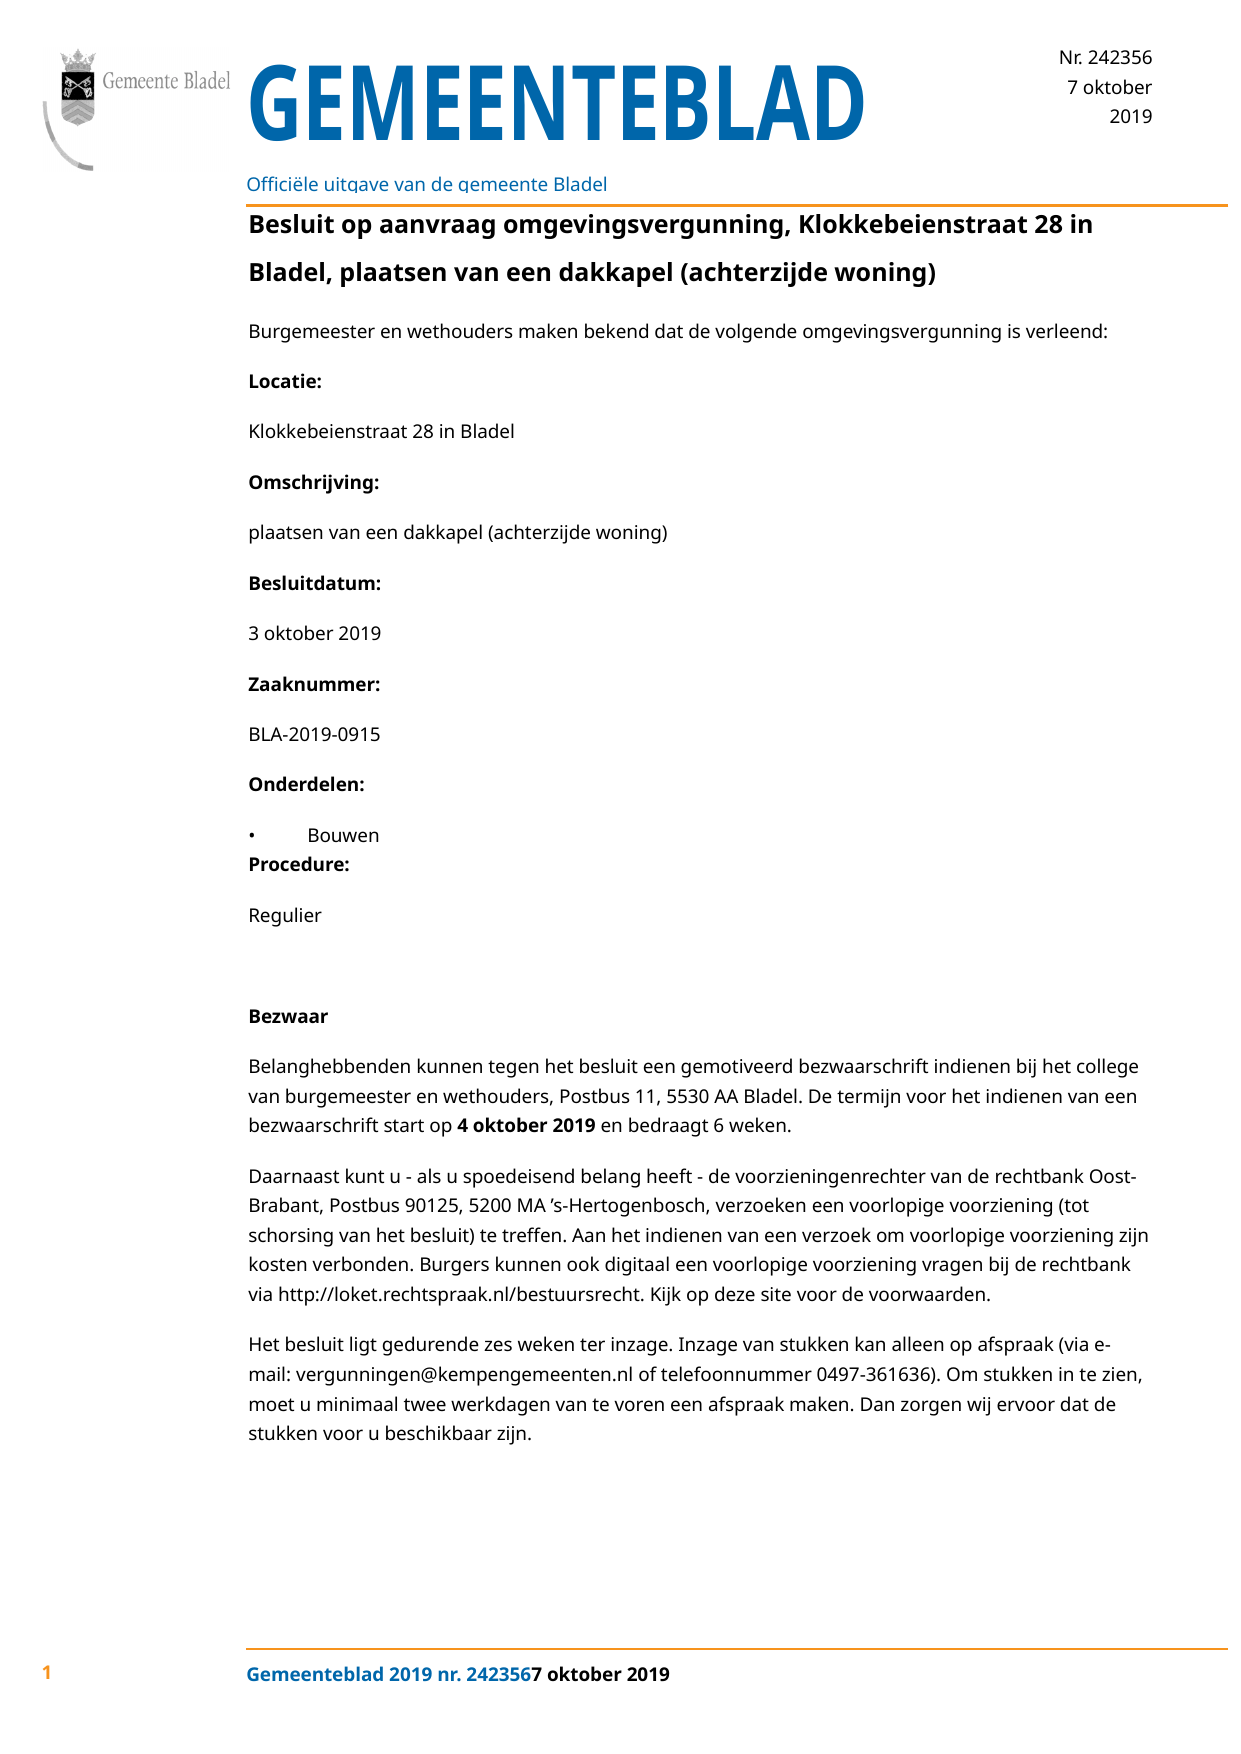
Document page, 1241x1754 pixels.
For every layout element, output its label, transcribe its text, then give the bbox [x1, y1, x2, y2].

text Het besluit ligt gedurende zes weken ter inzage. Inzage van stukken kan alleen op afspraak (via e-mail: vergunningen@kempengemeenten.nl of telefoonnummer 0497-361636). Om stukken in te zien, moet u minimaal twee werkdagen van te voren een afspraak maken. Dan zorgen wij ervoor dat de stukken voor u beschikbaar zijn. [248, 1332, 1152, 1446]
text Daarnaast kunt u - als u spoedeisend belang heeft - de voorzieningenrechter van de rechtbank Oost-Brabant, Postbus 90125, 5200 MA ’s-Hertogenbosch, verzoeken een voorlopige voorziening (tot schorsing van het besluit) te treffen. Aan het indienen van een verzoek om voorlopige voorziening zijn kosten verbonden. Burgers kunnen ook digitaal een voorlopige voorziening vragen bij de rechtbank via http://loket.rechtspraak.nl/bestuursrecht. Kijk op deze site voor de voorwaarden. [248, 1163, 1152, 1307]
text Burgemeester en wethouders maken bekend dat de volgende omgevingsvergunning is verleend: [248, 318, 1152, 344]
text BLA-2019-0915 [248, 721, 1152, 747]
text Locatie: [248, 368, 1152, 394]
list Bouwen [248, 822, 1152, 848]
text Regulier [248, 902, 1152, 928]
text Belanghebbenden kunnen tegen het besluit een gemotiveerd bezwaarschrift indienen bij het college van burgemeester en wethouders, Postbus 11, 5530 AA Bladel. De termijn voor het indienen van een bezwaarschrift start op 4 oktober 2019 en bedraagt 6 weken. [248, 1053, 1152, 1138]
text Besluitdatum: [248, 570, 1152, 596]
text Omschrijving: [248, 469, 1152, 495]
text Procedure: [248, 852, 1152, 877]
text Bezwaar [248, 1003, 1152, 1029]
text plaatsen van een dakkapel (achterzijde woning) [248, 519, 1152, 545]
text Zaaknummer: [248, 671, 1152, 697]
text Onderdelen: [248, 772, 1152, 797]
picture [41, 47, 231, 172]
text Klokkebeienstraat 28 in Bladel [248, 419, 1152, 444]
text Besluit op aanvraag omgevingsvergunning, Klokkebeienstraat 28 in Bladel, plaatsen van een dakkapel (achterzijde woning) [248, 207, 1152, 288]
text 3 oktober 2019 [248, 620, 1152, 646]
